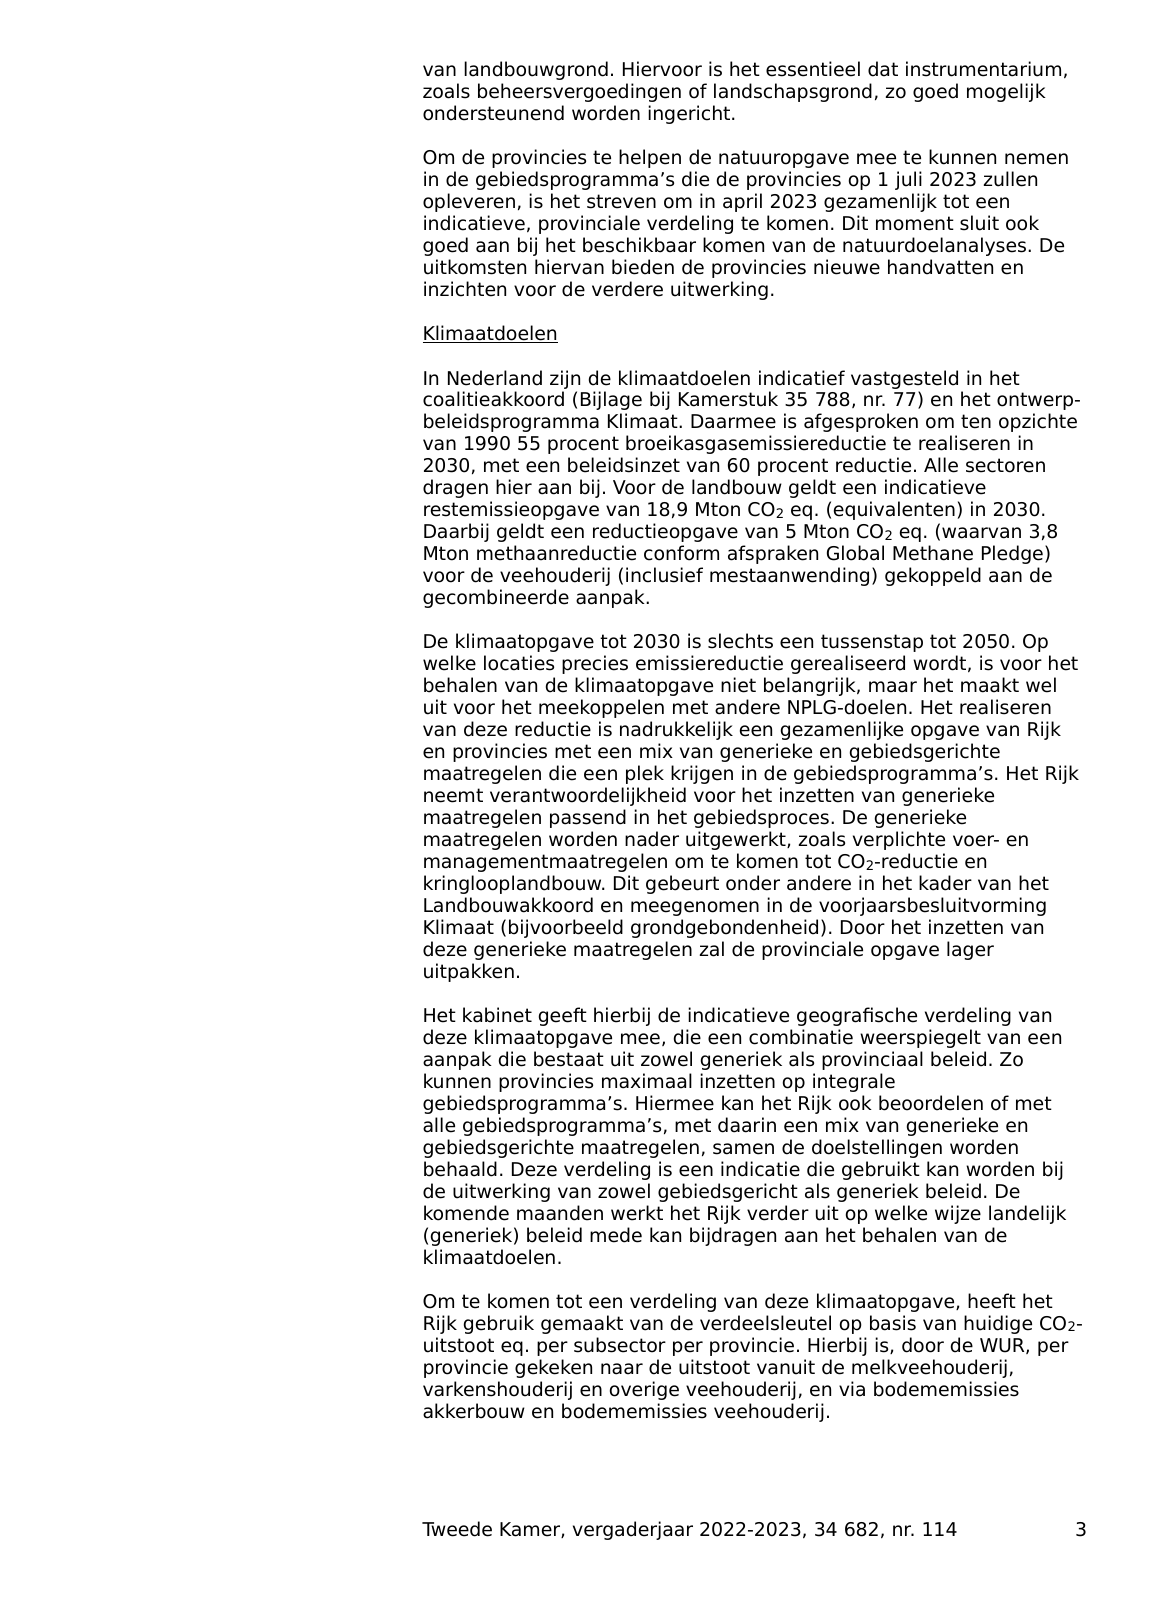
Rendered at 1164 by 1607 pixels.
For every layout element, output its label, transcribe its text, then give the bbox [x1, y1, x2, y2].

text van landbouwgrond. Hiervoor is het essentieel dat instrumentarium, zoals beheersvergoedingen of landschapsgrond, zo goed mogelijk ondersteunend worden ingericht. [422, 59, 1087, 125]
text In Nederland zijn de klimaatdoelen indicatief vastgesteld in het coalitieakkoord (Bijlage bij Kamerstuk 35 788, nr. 77) en het ontwerp-beleidsprogramma Klimaat. Daarmee is afgesproken om ten opzichte van 1990 55 procent broeikasgasemissiereductie te realiseren in 2030, met een beleidsinzet van 60 procent reductie. Alle sectoren dragen hier aan bij. Voor de landbouw geldt een indicatieve restemissieopgave van 18,9 Mton CO2 eq. (equivalenten) in 2030. Daarbij geldt een reductieopgave van 5 Mton CO2 eq. (waarvan 3,8 Mton methaanreductie conform afspraken Global Methane Pledge) voor de veehouderij (inclusief mestaanwending) gekoppeld aan de gecombineerde aanpak. [422, 367, 1087, 609]
text Om te komen tot een verdeling van deze klimaatopgave, heeft het Rijk gebruik gemaakt van de verdeelsleutel op basis van huidige CO2-uitstoot eq. per subsector per provincie. Hierbij is, door de WUR, per provincie gekeken naar de uitstoot vanuit de melkveehouderij, varkenshouderij en overige veehouderij, en via bodememissies akkerbouw en bodememissies veehouderij. [422, 1291, 1087, 1423]
subtitle Klimaatdoelen [422, 323, 1087, 345]
text Het kabinet geeft hierbij de indicatieve geografische verdeling van deze klimaatopgave mee, die een combinatie weerspiegelt van een aanpak die bestaat uit zowel generiek als provinciaal beleid. Zo kunnen provincies maximaal inzetten op integrale gebiedsprogramma’s. Hiermee kan het Rijk ook beoordelen of met alle gebiedsprogramma’s, met daarin een mix van generieke en gebiedsgerichte maatregelen, samen de doelstellingen worden behaald. Deze verdeling is een indicatie die gebruikt kan worden bij de uitwerking van zowel gebiedsgericht als generiek beleid. De komende maanden werkt het Rijk verder uit op welke wijze landelijk (generiek) beleid mede kan bijdragen aan het behalen van de klimaatdoelen. [422, 1005, 1087, 1269]
text Om de provincies te helpen de natuuropgave mee te kunnen nemen in de gebiedsprogramma’s die de provincies op 1 juli 2023 zullen opleveren, is het streven om in april 2023 gezamenlijk tot een indicatieve, provinciale verdeling te komen. Dit moment sluit ook goed aan bij het beschikbaar komen van de natuurdoelanalyses. De uitkomsten hiervan bieden de provincies nieuwe handvatten en inzichten voor de verdere uitwerking. [422, 147, 1087, 301]
text De klimaatopgave tot 2030 is slechts een tussenstap tot 2050. Op welke locaties precies emissiereductie gerealiseerd wordt, is voor het behalen van de klimaatopgave niet belangrijk, maar het maakt wel uit voor het meekoppelen met andere NPLG-doelen. Het realiseren van deze reductie is nadrukkelijk een gezamenlijke opgave van Rijk en provincies met een mix van generieke en gebiedsgerichte maatregelen die een plek krijgen in de gebiedsprogramma’s. Het Rijk neemt verantwoordelijkheid voor het inzetten van generieke maatregelen passend in het gebiedsproces. De generieke maatregelen worden nader uitgewerkt, zoals verplichte voer- en managementmaatregelen om te komen tot CO2-reductie en kringlooplandbouw. Dit gebeurt onder andere in het kader van het Landbouwakkoord en meegenomen in de voorjaarsbesluitvorming Klimaat (bijvoorbeeld grondgebondenheid). Door het inzetten van deze generieke maatregelen zal de provinciale opgave lager uitpakken. [422, 631, 1087, 983]
